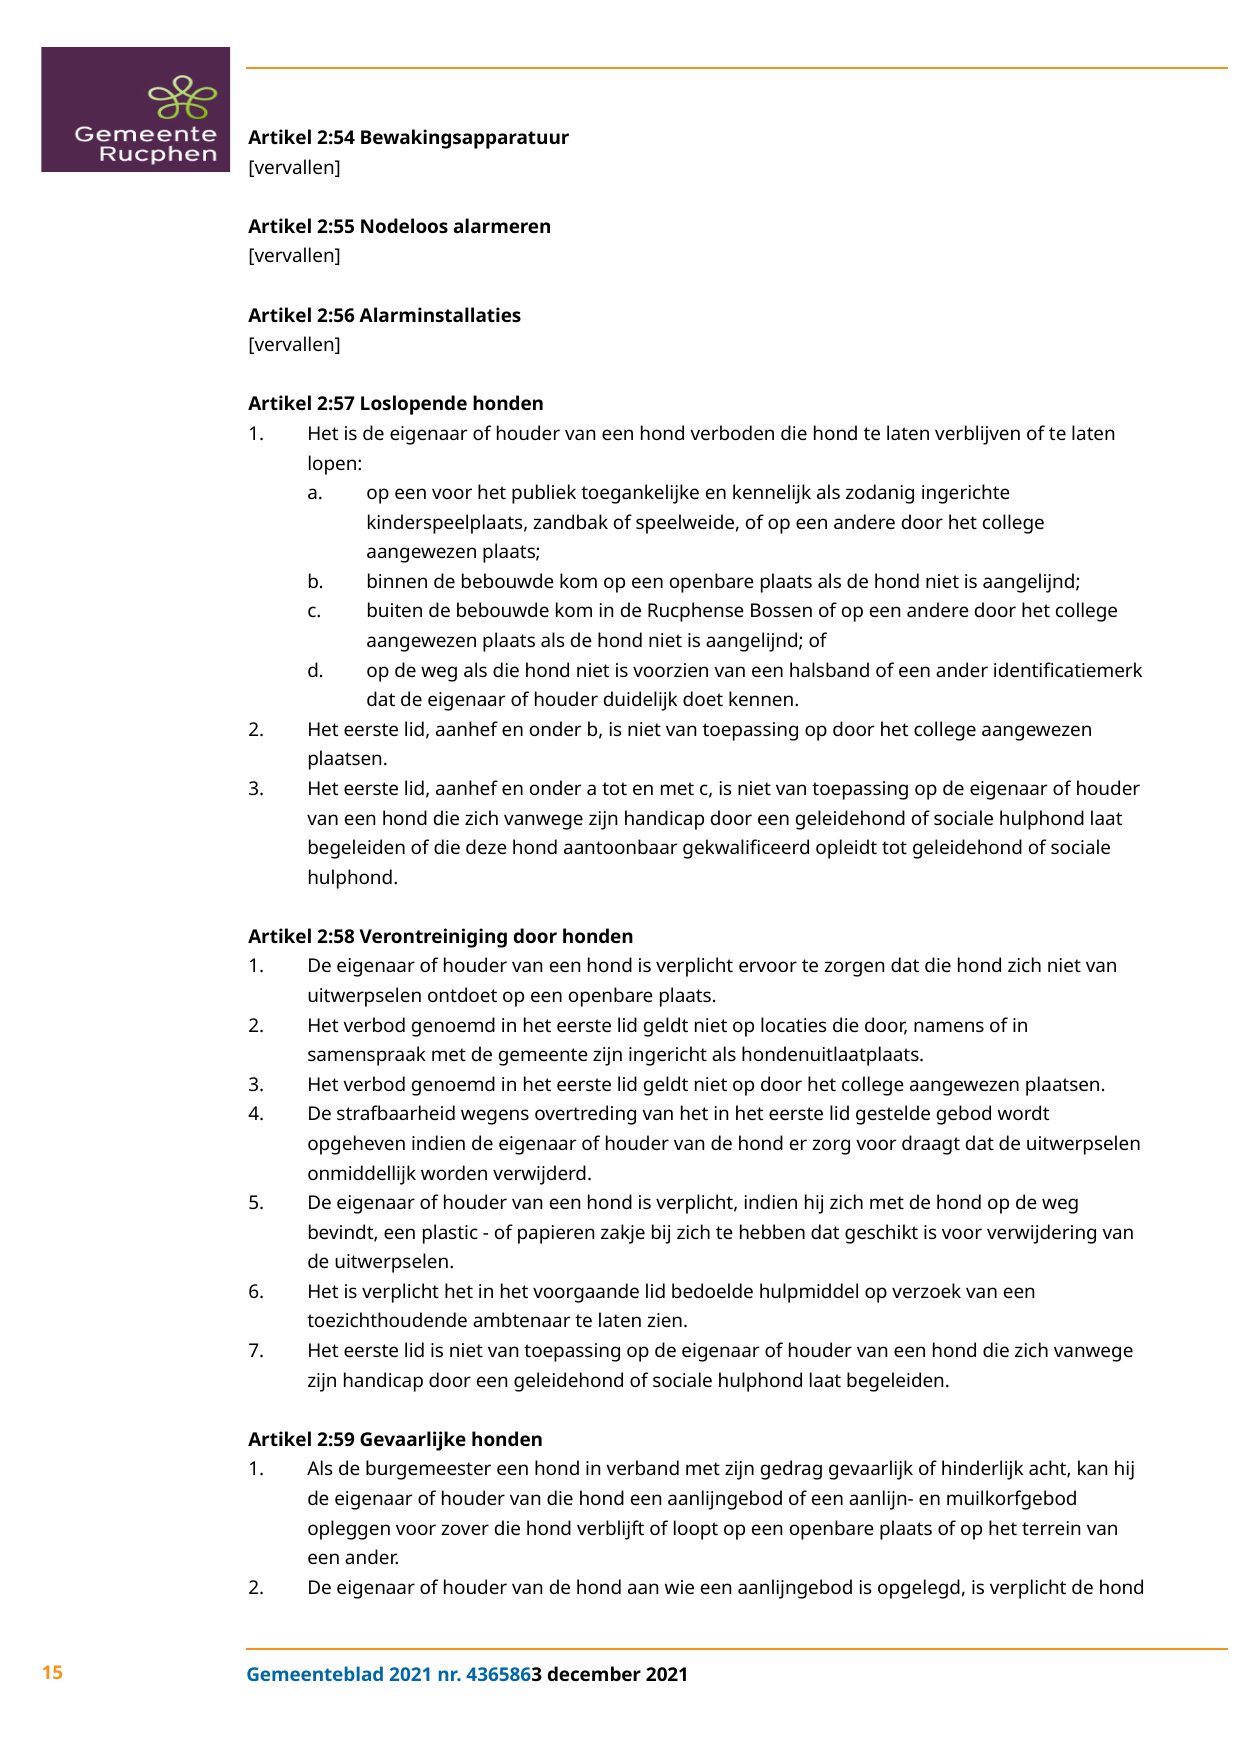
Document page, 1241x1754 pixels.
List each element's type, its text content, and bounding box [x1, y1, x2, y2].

list Het is verplicht het in het voorgaande lid bedoelde hulpmiddel op verzoek van een toezichthoudende ambtenaar te laten zien. [248, 1278, 1152, 1333]
text Artikel 2:59 Gevaarlijke honden [248, 1426, 1152, 1452]
list Het verbod genoemd in het eerste lid geldt niet op locaties die door, namens of in samenspraak met de gemeente zijn ingericht als hondenuitlaatplaats. [248, 1012, 1152, 1067]
list op een voor het publiek toegankelijke en kennelijk als zodanig ingerichte kinderspeelplaats, zandbak of speelweide, of op een andere door het college aangewezen plaats; [307, 479, 1152, 564]
text [vervallen] [248, 243, 1152, 268]
list Het eerste lid is niet van toepassing op de eigenaar of houder van een hond die zich vanwege zijn handicap door een geleidehond of sociale hulphond laat begeleiden. [248, 1337, 1152, 1393]
list Het verbod genoemd in het eerste lid geldt niet op door het college aangewezen plaatsen. [248, 1071, 1152, 1097]
text [vervallen] [248, 331, 1152, 357]
text Artikel 2:58 Verontreiniging door honden [248, 923, 1152, 949]
list Het is de eigenaar of houder van een hond verboden die hond te laten verblijven of te laten lopen: [248, 420, 1152, 476]
list De eigenaar of houder van een hond is verplicht, indien hij zich met de hond op de weg bevindt, een plastic - of papieren zakje bij zich te hebben dat geschikt is voor verwijdering van de uitwerpselen. [248, 1189, 1152, 1274]
list Als de burgemeester een hond in verband met zijn gedrag gevaarlijk of hinderlijk acht, kan hij de eigenaar of houder van die hond een aanlijngebod of een aanlijn- en muilkorfgebod opleggen voor zover die hond verblijft of loopt op een openbare plaats of op het terrein van een ander. [248, 1456, 1152, 1570]
list binnen de bebouwde kom op een openbare plaats als de hond niet is aangelijnd; [307, 568, 1152, 594]
list De strafbaarheid wegens overtreding van het in het eerste lid gestelde gebod wordt opgeheven indien de eigenaar of houder van de hond er zorg voor draagt dat de uitwerpselen onmiddellijk worden verwijderd. [248, 1101, 1152, 1186]
list Het eerste lid, aanhef en onder a tot en met c, is niet van toepassing op de eigenaar of houder van een hond die zich vanwege zijn handicap door een geleidehond of sociale hulphond laat begeleiden of die deze hond aantoonbaar gekwalificeerd opleidt tot geleidehond of sociale hulphond. [248, 775, 1152, 890]
list De eigenaar of houder van een hond is verplicht ervoor te zorgen dat die hond zich niet van uitwerpselen ontdoet op een openbare plaats. [248, 953, 1152, 1008]
text Artikel 2:55 Nodeloos alarmeren [248, 213, 1152, 239]
picture [41, 47, 231, 172]
text Artikel 2:54 Bewakingsapparatuur [248, 124, 1152, 150]
text [vervallen] [248, 154, 1152, 180]
text Artikel 2:56 Alarminstallaties [248, 302, 1152, 328]
list buiten de bebouwde kom in de Rucphense Bossen of op een andere door het college aangewezen plaats als de hond niet is aangelijnd; of [307, 598, 1152, 653]
text Artikel 2:57 Loslopende honden [248, 391, 1152, 416]
list Het eerste lid, aanhef en onder b, is niet van toepassing op door het college aangewezen plaatsen. [248, 716, 1152, 771]
list op de weg als die hond niet is voorzien van een halsband of een ander identificatiemerk dat de eigenaar of houder duidelijk doet kennen. [307, 657, 1152, 712]
list De eigenaar of houder van de hond aan wie een aanlijngebod is opgelegd, is verplicht de hond [248, 1574, 1152, 1600]
